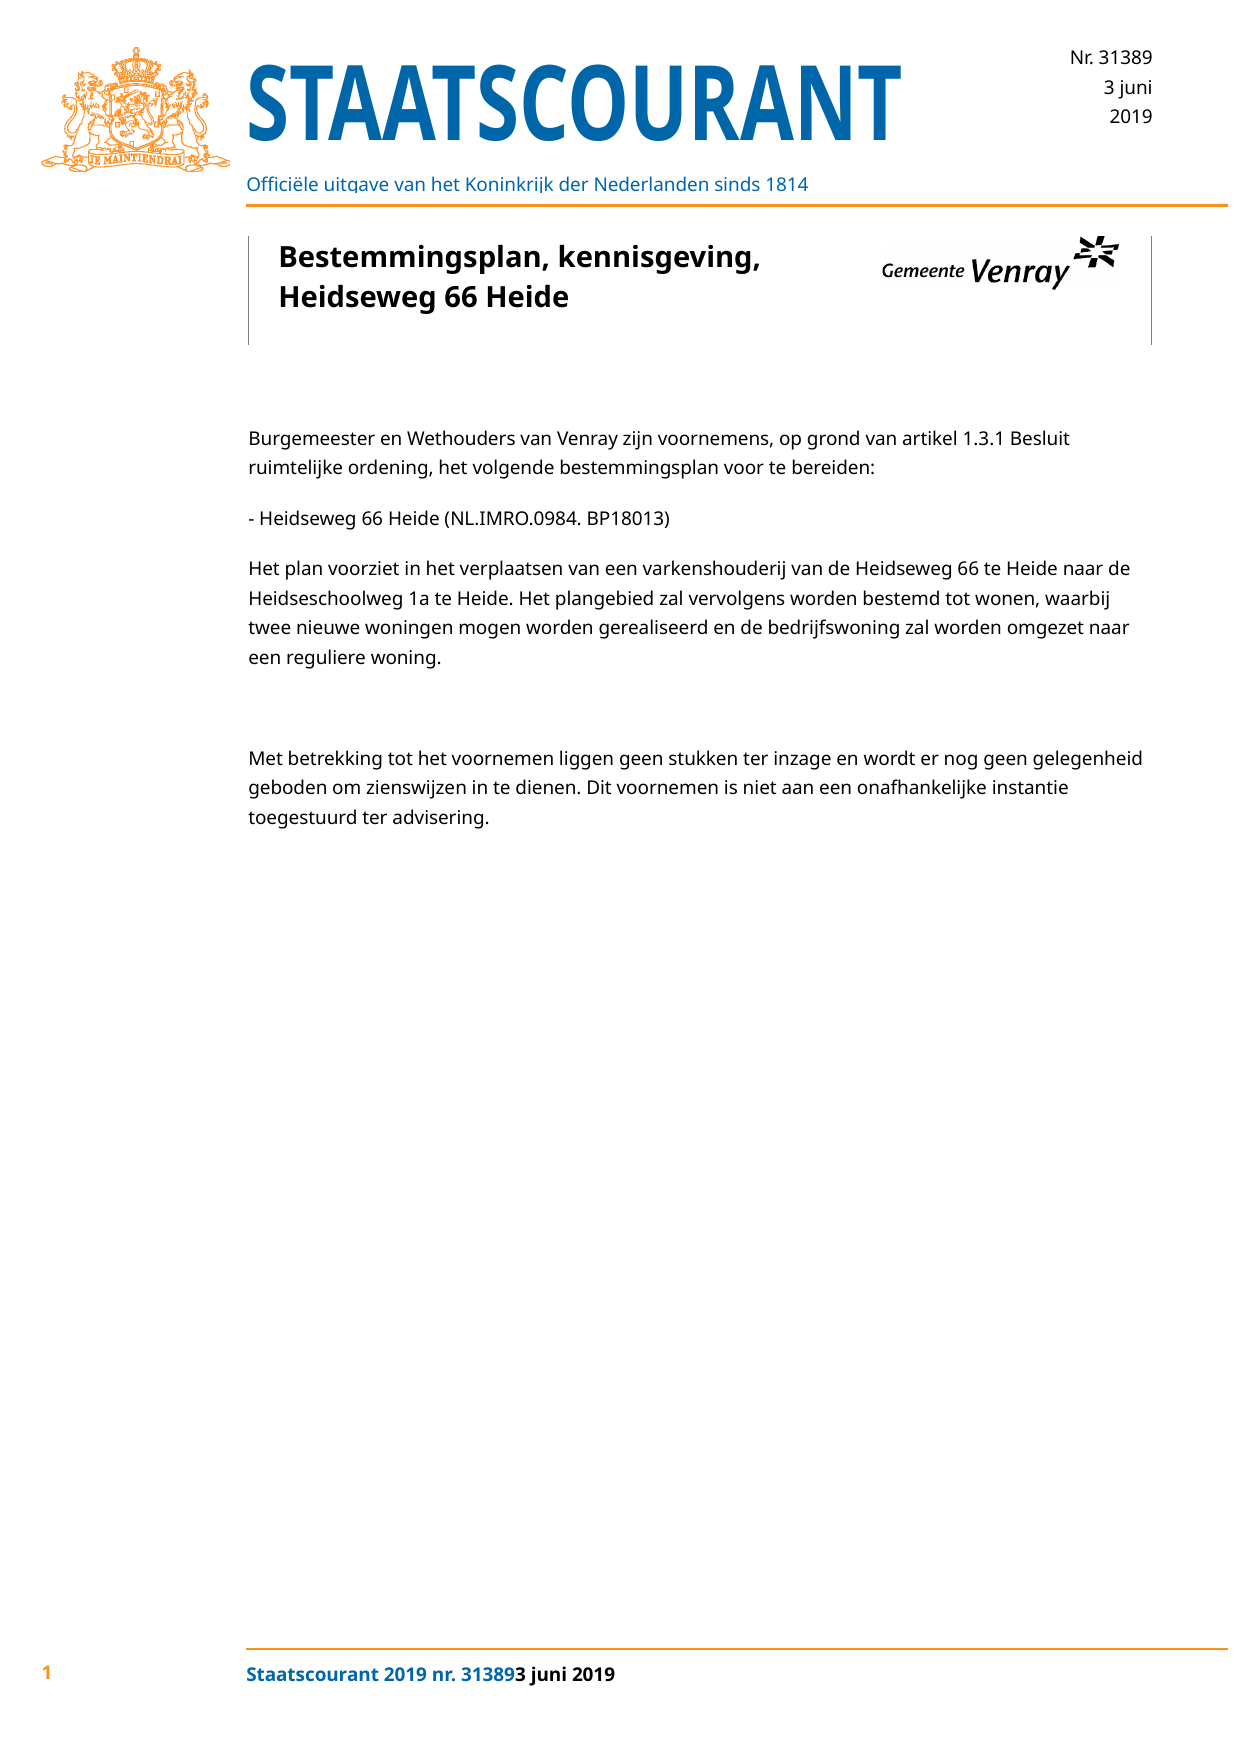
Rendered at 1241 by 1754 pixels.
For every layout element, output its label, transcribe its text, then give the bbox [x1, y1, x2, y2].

text Met betrekking tot het voornemen liggen geen stukken ter inzage en wordt er nog geen gelegenheid geboden om zienswijzen in te dienen. Dit voornemen is niet aan een onafhankelijke instantie toegestuurd ter advisering. [248, 745, 1152, 829]
text - Heidseweg 66 Heide (NL.IMRO.0984. BP18013) [248, 505, 1152, 530]
picture [882, 236, 1119, 290]
table_header [850, 236, 1151, 345]
picture [41, 47, 231, 172]
text Het plan voorziet in het verplaatsen van een varkenshouderij van de Heidseweg 66 te Heide naar de Heidseschoolweg 1a te Heide. Het plangebied zal vervolgens worden bestemd tot wonen, waarbij twee nieuwe woningen mogen worden gerealiseerd en de bedrijfswoning zal worden omgezet naar een reguliere woning. [248, 555, 1152, 669]
text Burgemeester en Wethouders van Venray zijn voornemens, op grond van artikel 1.3.1 Besluit ruimtelijke ordening, het volgende bestemmingsplan voor te bereiden: [248, 425, 1152, 480]
table_header Bestemmingsplan, kennisgeving, Heidseweg 66 Heide [249, 236, 850, 345]
